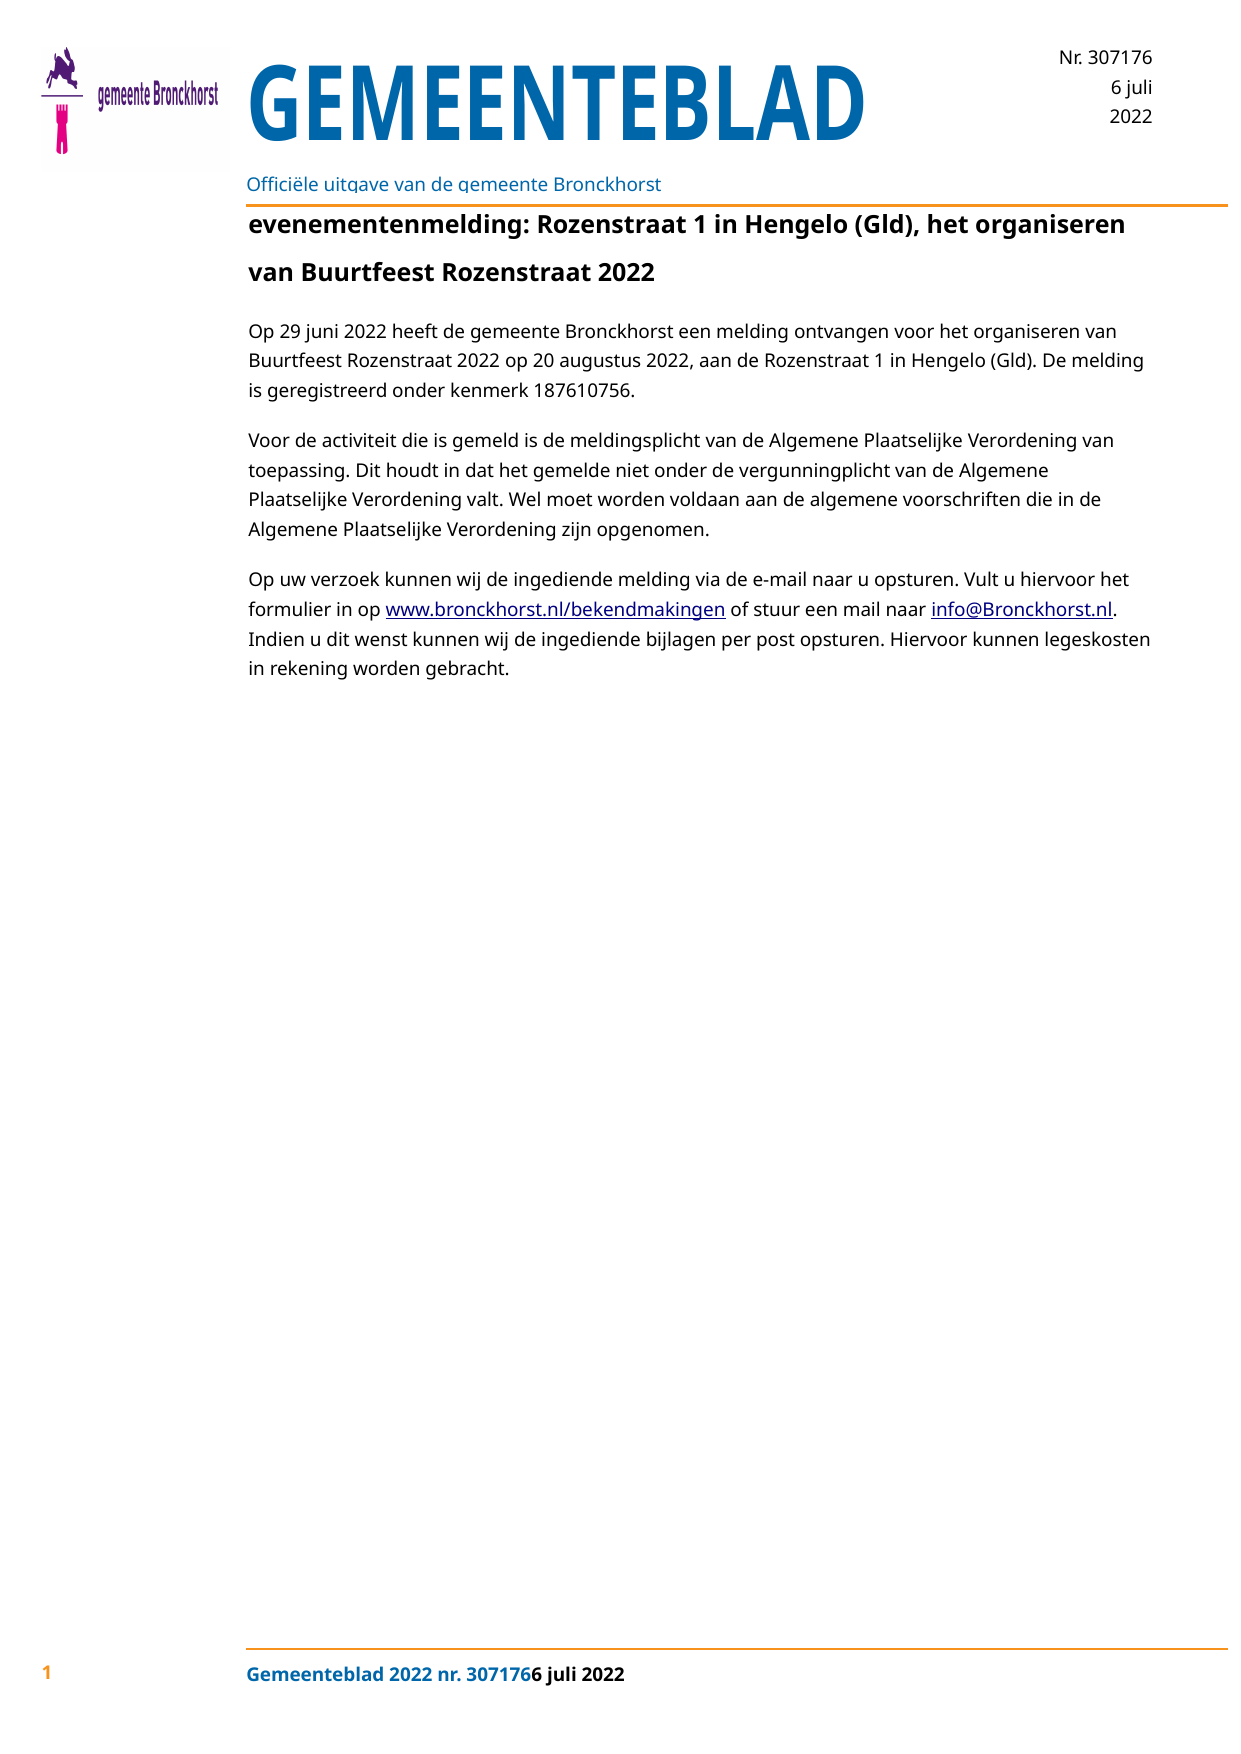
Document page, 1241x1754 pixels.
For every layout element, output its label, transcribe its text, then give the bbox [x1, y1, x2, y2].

text Voor de activiteit die is gemeld is de meldingsplicht van de Algemene Plaatselijke Verordening van toepassing. Dit houdt in dat het gemelde niet onder de vergunningplicht van de Algemene Plaatselijke Verordening valt. Wel moet worden voldaan aan de algemene voorschriften die in de Algemene Plaatselijke Verordening zijn opgenomen. [248, 427, 1152, 542]
text evenementenmelding: Rozenstraat 1 in Hengelo (Gld), het organiseren van Buurtfeest Rozenstraat 2022 [248, 207, 1152, 288]
text Op uw verzoek kunnen wij de ingediende melding via de e-mail naar u opsturen. Vult u hiervoor het formulier in op www.bronckhorst.nl/bekendmakingen of stuur een mail naar info@Bronckhorst.nl. Indien u dit wenst kunnen wij de ingediende bijlagen per post opsturen. Hiervoor kunnen legeskosten in rekening worden gebracht. [248, 567, 1152, 681]
picture [41, 47, 231, 172]
text Op 29 juni 2022 heeft de gemeente Bronckhorst een melding ontvangen voor het organiseren van Buurtfeest Rozenstraat 2022 op 20 augustus 2022, aan de Rozenstraat 1 in Hengelo (Gld). De melding is geregistreerd onder kenmerk 187610756. [248, 318, 1152, 403]
